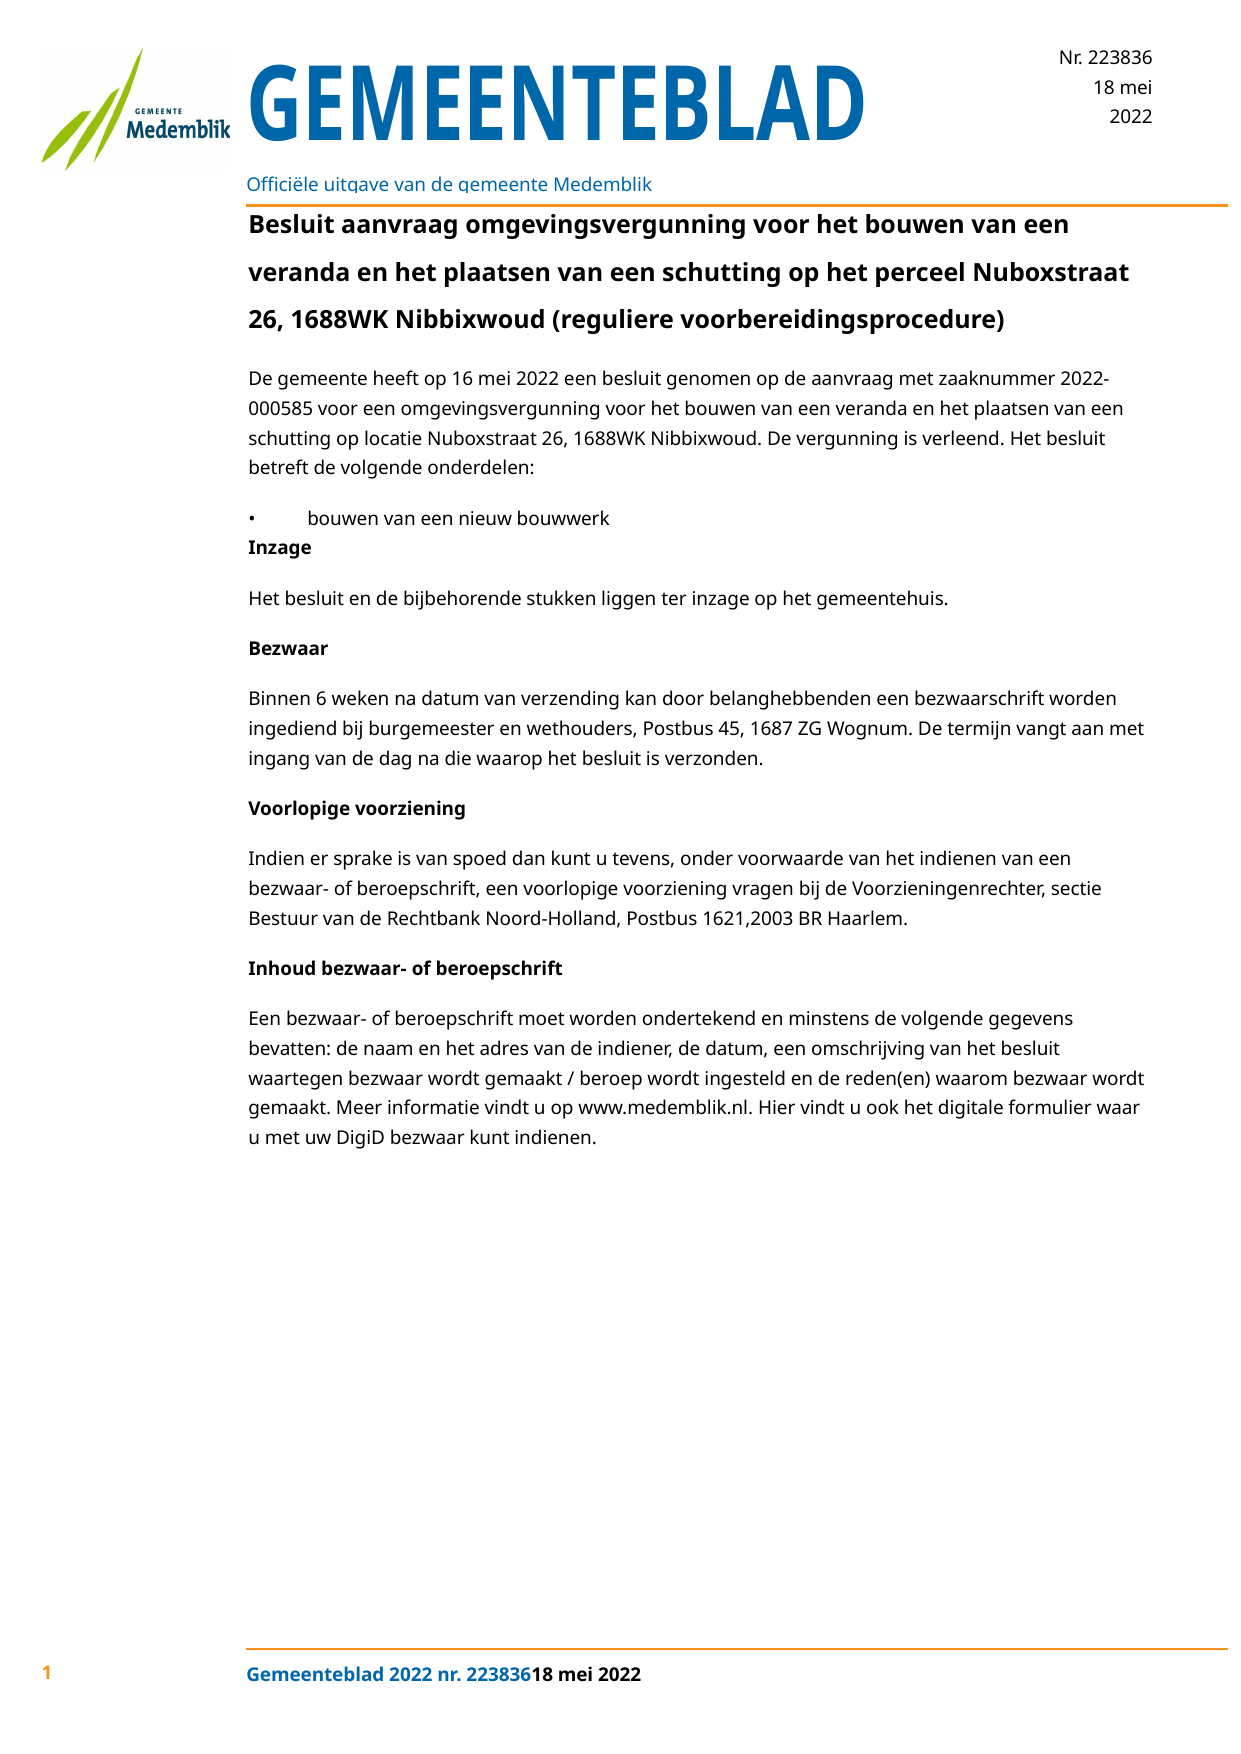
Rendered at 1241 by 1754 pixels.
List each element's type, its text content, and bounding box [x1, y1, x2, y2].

text Besluit aanvraag omgevingsvergunning voor het bouwen van een veranda en het plaatsen van een schutting op het perceel Nuboxstraat 26, 1688WK Nibbixwoud (reguliere voorbereidingsprocedure) [248, 207, 1152, 336]
text Bezwaar [248, 635, 1152, 661]
text Een bezwaar- of beroepschrift moet worden ondertekend en minstens de volgende gegevens bevatten: de naam en het adres van de indiener, de datum, een omschrijving van het besluit waartegen bezwaar wordt gemaakt / beroep wordt ingesteld en de reden(en) waarom bezwaar wordt gemaakt. Meer informatie vindt u op www.medemblik.nl. Hier vindt u ook het digitale formulier waar u met uw DigiD bezwaar kunt indienen. [248, 1006, 1152, 1149]
text Inzage [248, 534, 1152, 560]
text Indien er sprake is van spoed dan kunt u tevens, onder voorwaarde van het indienen van een bezwaar- of beroepschrift, een voorlopige voorziening vragen bij de Voorzieningenrechter, sectie Bestuur van de Rechtbank Noord-Holland, Postbus 1621,2003 BR Haarlem. [248, 846, 1152, 930]
text De gemeente heeft op 16 mei 2022 een besluit genomen op de aanvraag met zaaknummer 2022-000585 voor een omgevingsvergunning voor het bouwen van een veranda en het plaatsen van een schutting op locatie Nuboxstraat 26, 1688WK Nibbixwoud. De vergunning is verleend. Het besluit betreft de volgende onderdelen: [248, 366, 1152, 480]
text Voorlopige voorziening [248, 795, 1152, 821]
text Het besluit en de bijbehorende stukken liggen ter inzage op het gemeentehuis. [248, 585, 1152, 610]
text Inhoud bezwaar- of beroepschrift [248, 955, 1152, 981]
list bouwen van een nieuw bouwwerk [248, 505, 1152, 530]
picture [41, 47, 231, 172]
text Binnen 6 weken na datum van verzending kan door belanghebbenden een bezwaarschrift worden ingediend bij burgemeester en wethouders, Postbus 45, 1687 ZG Wognum. De termijn vangt aan met ingang van de dag na die waarop het besluit is verzonden. [248, 686, 1152, 770]
